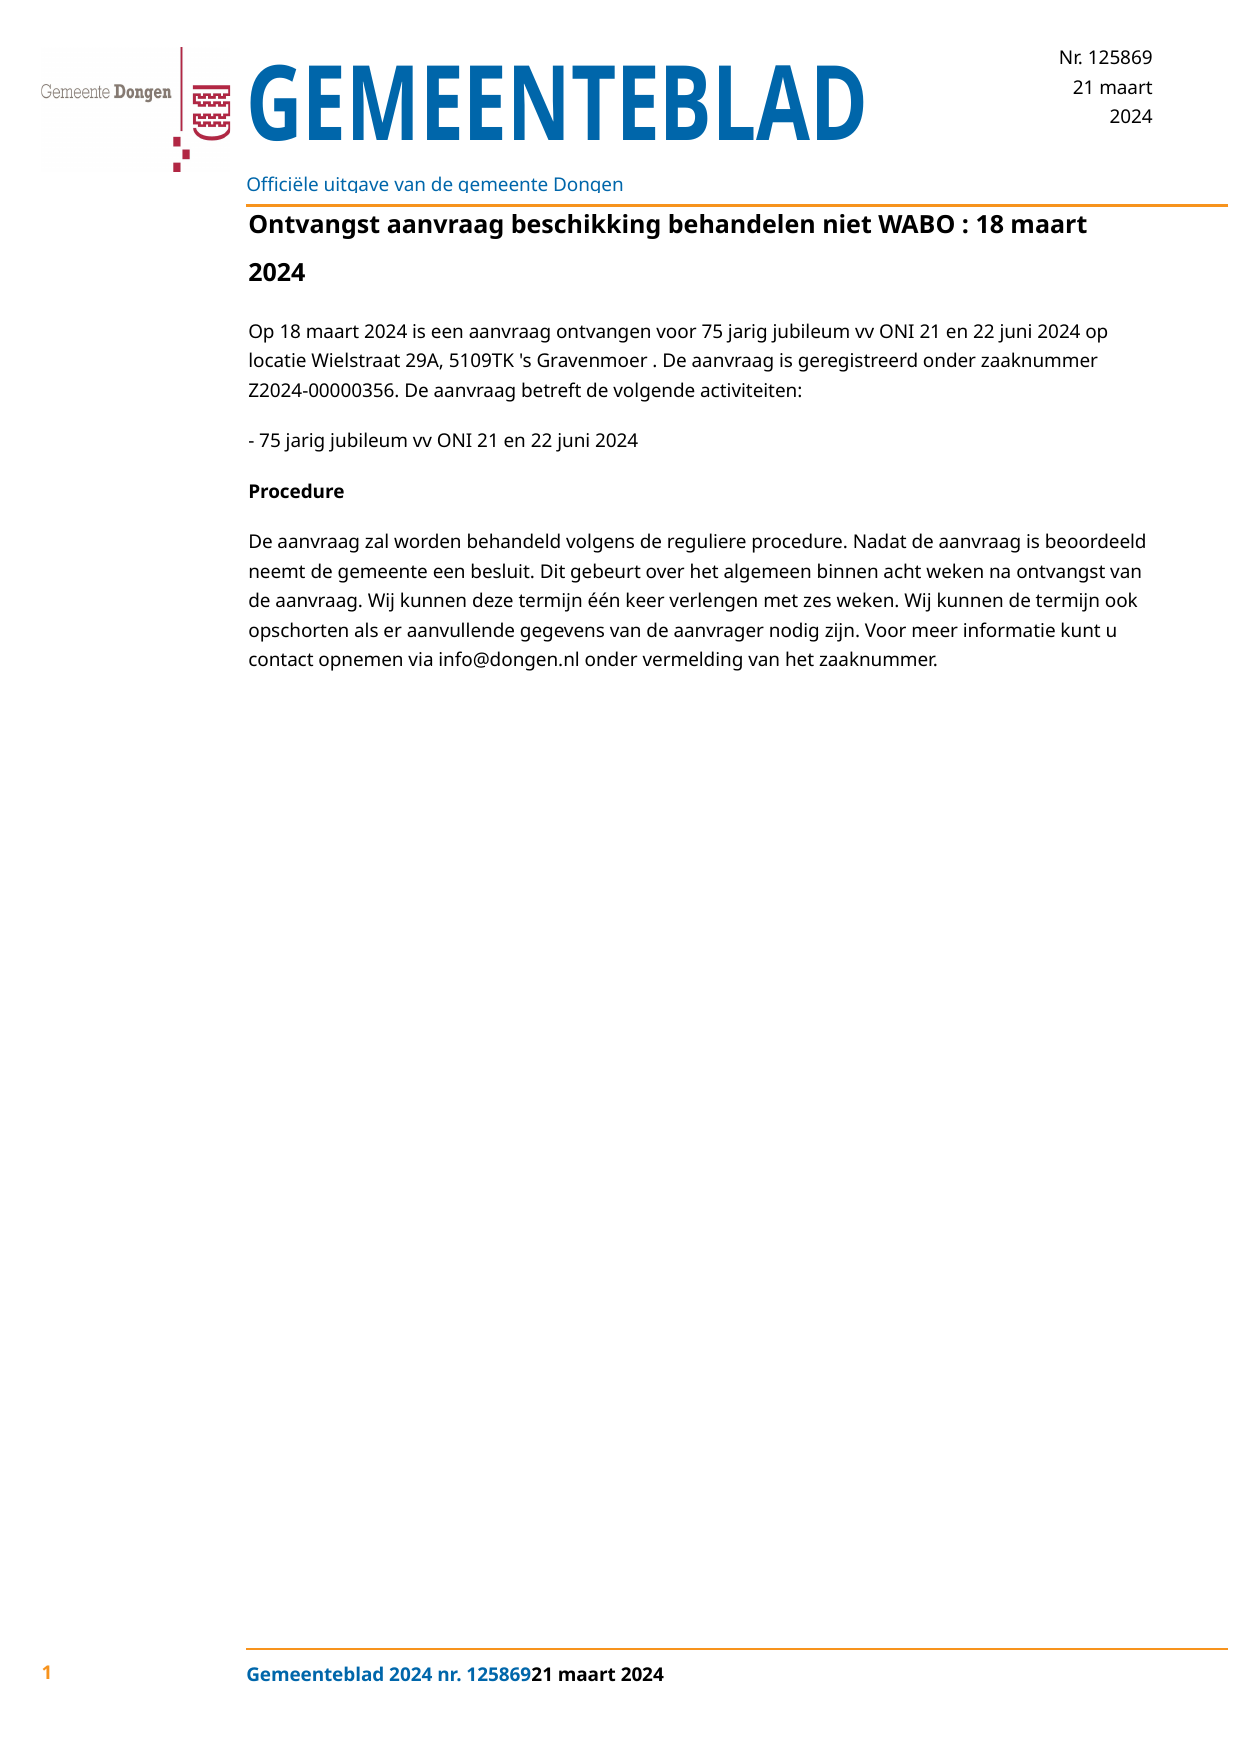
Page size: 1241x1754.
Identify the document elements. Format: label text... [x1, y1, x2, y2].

text De aanvraag zal worden behandeld volgens de reguliere procedure. Nadat de aanvraag is beoordeeld neemt de gemeente een besluit. Dit gebeurt over het algemeen binnen acht weken na ontvangst van de aanvraag. Wij kunnen deze termijn één keer verlengen met zes weken. Wij kunnen de termijn ook opschorten als er aanvullende gegevens van de aanvrager nodig zijn. Voor meer informatie kunt u contact opnemen via info@dongen.nl onder vermelding van het zaaknummer. [248, 528, 1152, 672]
picture [41, 47, 231, 172]
text Procedure [248, 478, 1152, 504]
text Op 18 maart 2024 is een aanvraag ontvangen voor 75 jarig jubileum vv ONI 21 en 22 juni 2024 op locatie Wielstraat 29A, 5109TK 's Gravenmoer . De aanvraag is geregistreerd onder zaaknummer Z2024-00000356. De aanvraag betreft de volgende activiteiten: [248, 318, 1152, 403]
text - 75 jarig jubileum vv ONI 21 en 22 juni 2024 [248, 427, 1152, 453]
text Ontvangst aanvraag beschikking behandelen niet WABO : 18 maart 2024 [248, 207, 1152, 288]
